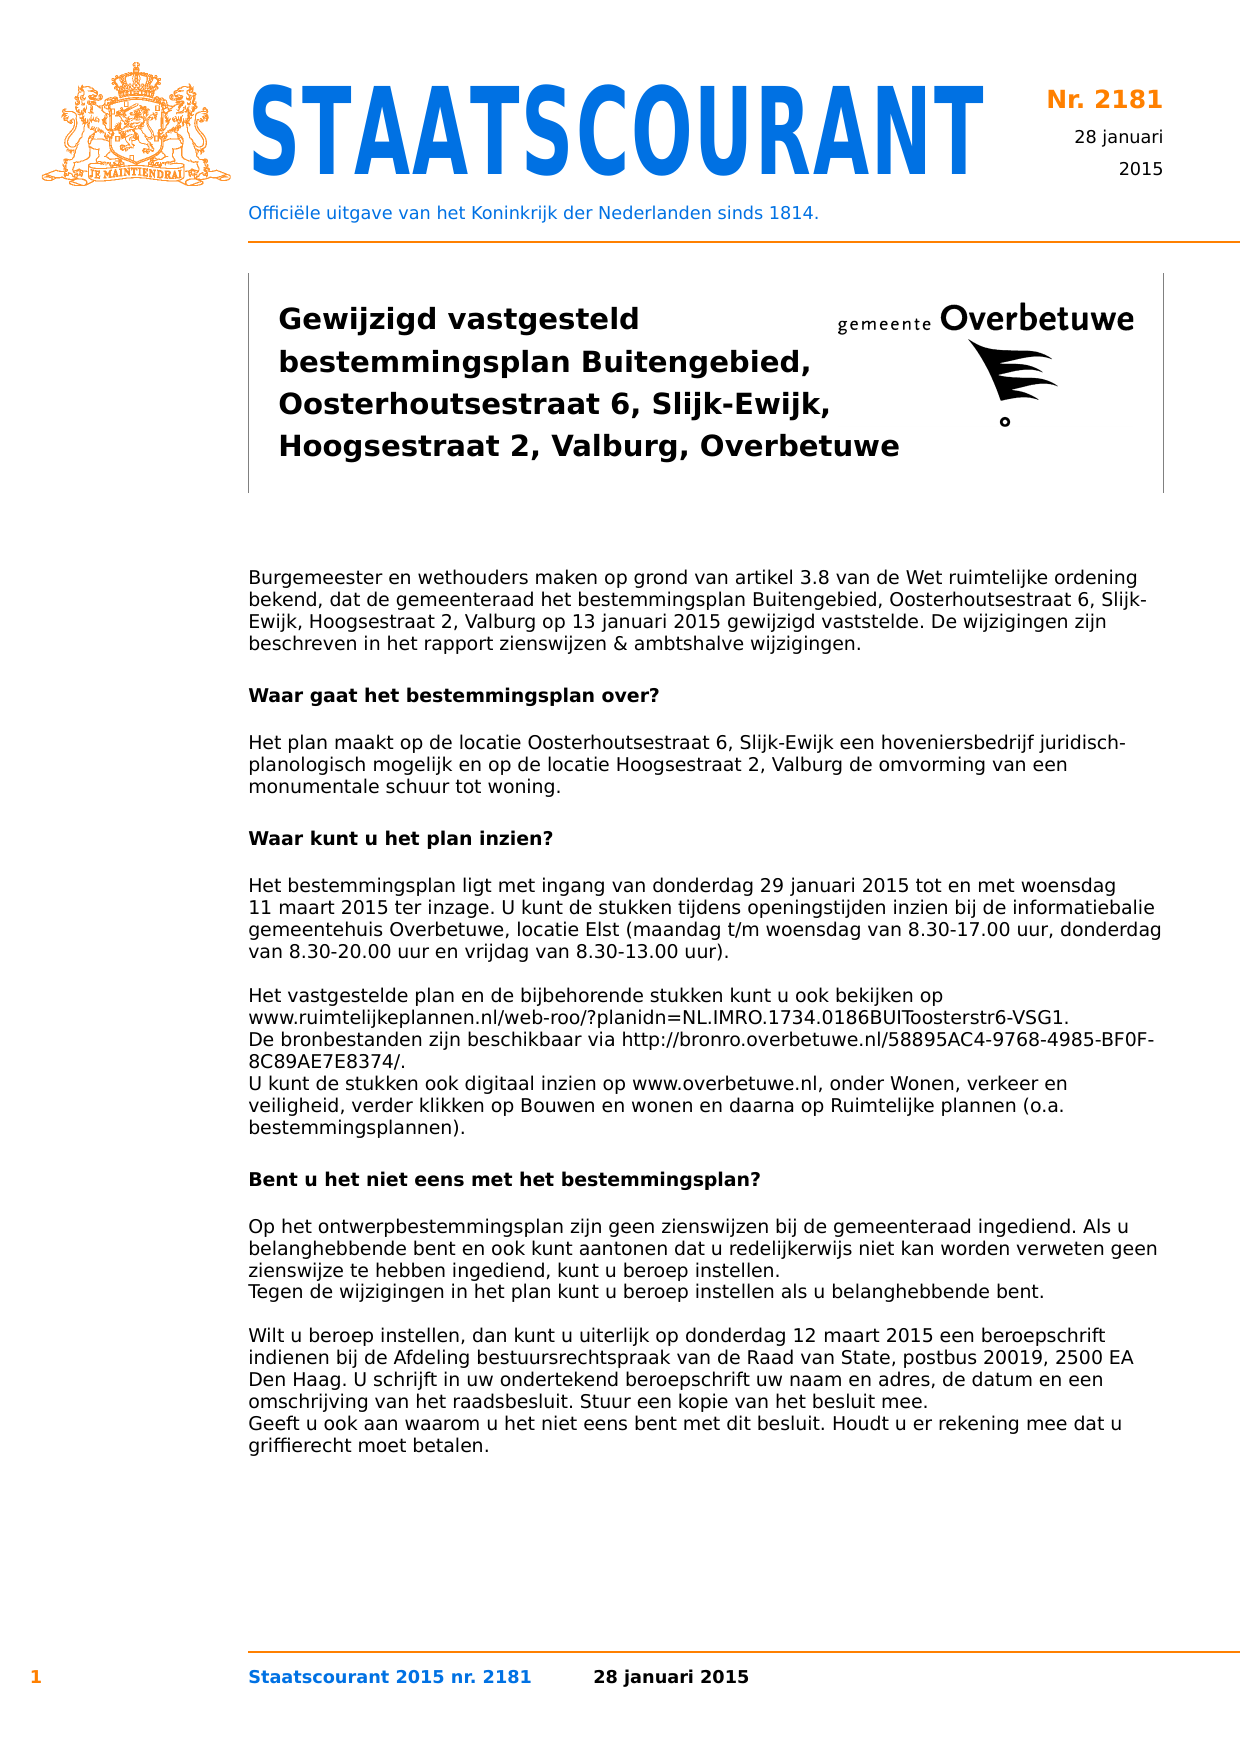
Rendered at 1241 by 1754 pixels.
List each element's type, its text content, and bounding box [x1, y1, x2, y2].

table_cell 2015 [998, 153, 1240, 203]
subtitle Gewijzigd vastgesteld bestemmingsplan Buitengebied, Oosterhoutsestraat 6, Slijk-Ewijk, Hoogsestraat 2, Valburg, Overbetuwe [249, 273, 1163, 493]
table_cell 28 januari [998, 121, 1240, 153]
subtitle Waar kunt u het plan inzien? [248, 828, 1163, 850]
text Geeft u ook aan waarom u het niet eens bent met dit besluit. Houdt u er rekening mee dat u griffierecht moet betalen. [248, 1413, 1163, 1457]
picture [41, 62, 231, 186]
picture [838, 302, 1134, 427]
table_header [25, 62, 248, 241]
text U kunt de stukken ook digitaal inzien op www.overbetuwe.nl, onder Wonen, verkeer en veiligheid, verder klikken op Bouwen en wonen en daarna op Ruimtelijke plannen (o.a. bestemmingsplannen). [248, 1073, 1163, 1138]
text Het vastgestelde plan en de bijbehorende stukken kunt u ook bekijken op www.ruimtelijkeplannen.nl/web-roo/?planidn=NL.IMRO.1734.0186BUIToosterstr6-VSG1. [248, 985, 1163, 1029]
text Op het ontwerpbestemmingsplan zijn geen zienswijzen bij de gemeenteraad ingediend. Als u belanghebbende bent en ook kunt aantonen dat u redelijkerwijs niet kan worden verweten geen zienswijze te hebben ingediend, kunt u beroep instellen. [248, 1216, 1163, 1281]
subtitle Bent u het niet eens met het bestemmingsplan? [248, 1168, 1163, 1191]
text Het bestemmingsplan ligt met ingang van donderdag 29 januari 2015 tot en met woensdag 11 maart 2015 ter inzage. U kunt de stukken tijdens openingstijden inzien bij de informatiebalie gemeentehuis Overbetuwe, locatie Elst (maandag t/m woensdag van 8.30-17.00 uur, donderdag van 8.30-20.00 uur en vrijdag van 8.30-13.00 uur). [248, 875, 1163, 963]
text Het plan maakt op de locatie Oosterhoutsestraat 6, Slijk-Ewijk een hoveniersbedrijf juridisch-planologisch mogelijk en op de locatie Hoogsestraat 2, Valburg de omvorming van een monumentale schuur tot woning. [248, 732, 1163, 798]
text De bronbestanden zijn beschikbaar via http://bronro.overbetuwe.nl/58895AC4-9768-4985-BF0F-8C89AE7E8374/. [248, 1029, 1163, 1073]
subtitle Waar gaat het bestemmingsplan over? [248, 685, 1163, 707]
text Tegen de wijzigingen in het plan kunt u beroep instellen als u belanghebbende bent. [248, 1281, 1163, 1303]
text Burgemeester en wethouders maken op grond van artikel 3.8 van de Wet ruimtelijke ordening bekend, dat de gemeenteraad het bestemmingsplan Buitengebied, Oosterhoutsestraat 6, Slijk-Ewijk, Hoogsestraat 2, Valburg op 13 januari 2015 gewijzigd vaststelde. De wijzigingen zijn beschreven in het rapport zienswijzen & ambtshalve wijzigingen. [248, 567, 1163, 655]
text Wilt u beroep instellen, dan kunt u uiterlijk op donderdag 12 maart 2015 een beroepschrift indienen bij de Afdeling bestuursrechtspraak van de Raad van State, postbus 20019, 2500 EA Den Haag. U schrijft in uw ondertekend beroepschrift uw naam en adres, de datum en een omschrijving van het raadsbesluit. Stuur een kopie van het besluit mee. [248, 1325, 1163, 1413]
table_header Nr. 2181 [998, 62, 1240, 121]
table_header STAATSCOURANT [248, 62, 998, 203]
table_cell Officiële uitgave van het Koninkrijk der Nederlanden sinds 1814. [248, 203, 1240, 241]
